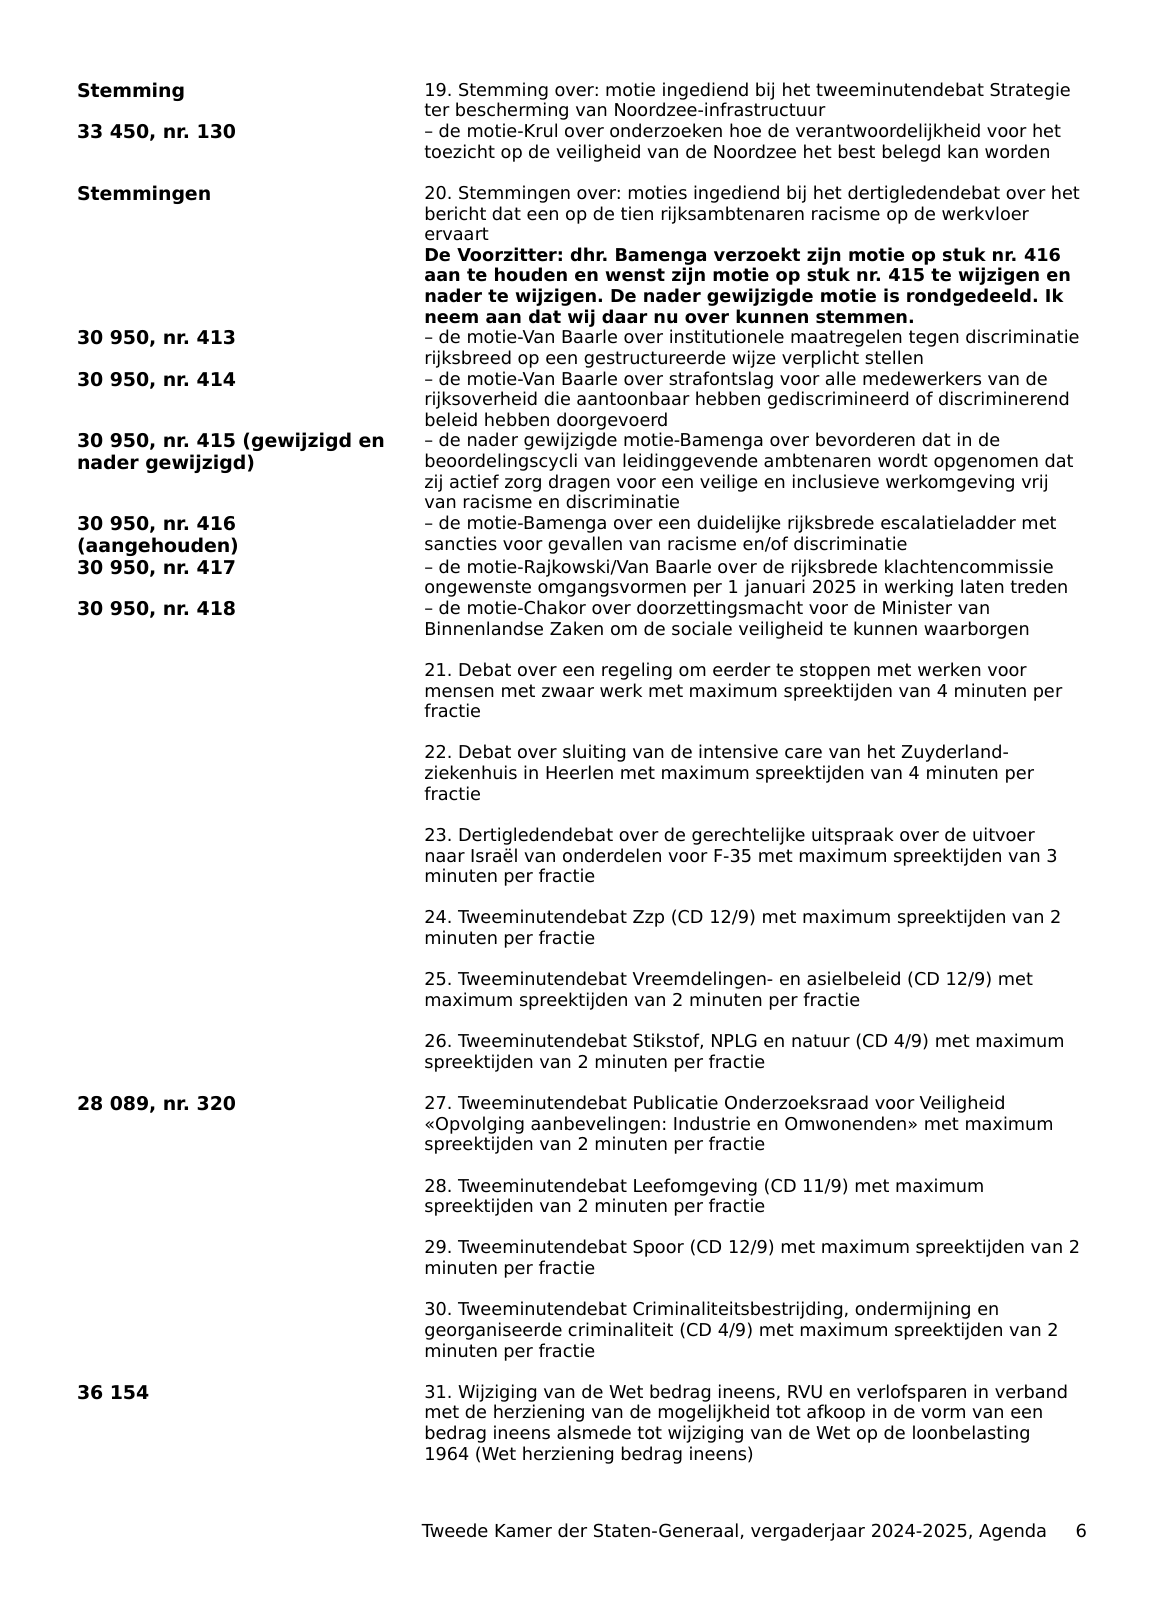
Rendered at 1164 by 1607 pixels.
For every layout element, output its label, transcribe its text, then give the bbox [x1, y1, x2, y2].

table_cell 30 950, nr. 415 (gewijzigd en nader gewijzigd) [77, 430, 401, 513]
table_cell [418, 949, 1087, 969]
table_cell [418, 639, 1087, 660]
table_cell [401, 887, 418, 907]
table_cell 26. Tweeminutendebat Stikstof, NPLG en natuur (CD 4/9) met maximum spreektijden van 2 minuten per fractie [418, 1031, 1087, 1072]
table_cell 22. Debat over sluiting van de intensive care van het Zuyderland-ziekenhuis in Heerlen met maximum spreektijden van 4 minuten per fractie [418, 743, 1087, 804]
table_cell [401, 660, 418, 722]
table_cell – de motie-Bamenga over een duidelijke rijksbrede escalatieladder met sancties voor gevallen van racisme en/of discriminatie [418, 513, 1087, 557]
table_cell [418, 1217, 1087, 1237]
table_cell [418, 162, 1087, 183]
table_cell 19. Stemming over: motie ingediend bij het tweeminutendebat Strategie ter bescherming van Noordzee-infrastructuur [418, 80, 1087, 121]
table_cell [401, 513, 418, 557]
table_cell [77, 949, 401, 969]
table_cell 30 950, nr. 414 [77, 369, 401, 430]
table_cell De Voorzitter: dhr. Bamenga verzoekt zijn motie op stuk nr. 416 aan te houden en wenst zijn motie op stuk nr. 415 te wijzigen en nader te wijzigen. De nader gewijzigde motie is rondgedeeld. Ik neem aan dat wij daar nu over kunnen stemmen. [418, 245, 1087, 327]
table_cell [77, 722, 401, 742]
table_cell 24. Tweeminutendebat Zzp (CD 12/9) met maximum spreektijden van 2 minuten per fractie [418, 908, 1087, 949]
table_cell [77, 804, 401, 825]
table_cell 31. Wijziging van de Wet bedrag ineens, RVU en verlofsparen in verband met de herziening van de mogelijkheid tot afkoop in de vorm van een bedrag ineens alsmede tot wijziging van de Wet op de loonbelasting 1964 (Wet herziening bedrag ineens) [418, 1382, 1087, 1464]
table_cell [77, 1238, 401, 1279]
table_cell [401, 969, 418, 1011]
table_cell [418, 804, 1087, 825]
table_cell [77, 1279, 401, 1299]
table_cell [401, 1093, 418, 1155]
table_cell [77, 743, 401, 804]
table_cell Stemmingen [77, 183, 401, 245]
table_cell [401, 1361, 418, 1382]
table_cell [77, 1299, 401, 1361]
table_cell [77, 59, 401, 80]
table_cell [418, 722, 1087, 742]
table_cell [401, 369, 418, 430]
table_cell [401, 557, 418, 598]
table_cell [401, 1031, 418, 1072]
table_cell [401, 908, 418, 949]
table_cell 30 950, nr. 417 [77, 557, 401, 598]
table_cell [77, 245, 401, 327]
table_cell [401, 430, 418, 513]
table_cell [401, 825, 418, 887]
table_cell [418, 59, 1087, 80]
table_cell [401, 1176, 418, 1217]
table_cell 30. Tweeminutendebat Criminaliteitsbestrijding, ondermijning en georganiseerde criminaliteit (CD 4/9) met maximum spreektijden van 2 minuten per fractie [418, 1299, 1087, 1361]
table_cell [77, 1361, 401, 1382]
table_cell [401, 743, 418, 804]
table_cell 25. Tweeminutendebat Vreemdelingen- en asielbeleid (CD 12/9) met maximum spreektijden van 2 minuten per fractie [418, 969, 1087, 1011]
table_cell 27. Tweeminutendebat Publicatie Onderzoeksraad voor Veiligheid «Opvolging aanbevelingen: Industrie en Omwonenden» met maximum spreektijden van 2 minuten per fractie [418, 1093, 1087, 1155]
table_cell [77, 908, 401, 949]
table_cell [401, 949, 418, 969]
table_cell [418, 887, 1087, 907]
table_cell [401, 80, 418, 121]
table_cell [77, 1031, 401, 1072]
table_cell [401, 1238, 418, 1279]
table_cell [77, 660, 401, 722]
table_cell [77, 1011, 401, 1031]
table_cell [401, 1299, 418, 1361]
table_cell 30 950, nr. 416 (aangehouden) [77, 513, 401, 557]
table_cell – de motie-Krul over onderzoeken hoe de verantwoordelijkheid voor het toezicht op de veiligheid van de Noordzee het best belegd kan worden [418, 121, 1087, 162]
table_cell [401, 121, 418, 162]
table_cell [418, 1011, 1087, 1031]
table_cell 28 089, nr. 320 [77, 1093, 401, 1155]
table_cell – de motie-Rajkowski/Van Baarle over de rijksbrede klachtencommissie ongewenste omgangsvormen per 1 januari 2025 in werking laten treden [418, 557, 1087, 598]
table_cell 28. Tweeminutendebat Leefomgeving (CD 11/9) met maximum spreektijden van 2 minuten per fractie [418, 1176, 1087, 1217]
table_cell 36 154 [77, 1382, 401, 1464]
table_cell 29. Tweeminutendebat Spoor (CD 12/9) met maximum spreektijden van 2 minuten per fractie [418, 1238, 1087, 1279]
table_cell 33 450, nr. 130 [77, 121, 401, 162]
table_cell – de motie-Chakor over doorzettingsmacht voor de Minister van Binnenlandse Zaken om de sociale veiligheid te kunnen waarborgen [418, 598, 1087, 639]
table_cell [401, 1382, 418, 1464]
table_cell [77, 887, 401, 907]
table_cell [401, 1279, 418, 1299]
table_cell [401, 1011, 418, 1031]
table_cell [418, 1073, 1087, 1093]
table_cell [77, 825, 401, 887]
table_cell [401, 804, 418, 825]
table_cell [401, 162, 418, 183]
table_cell [77, 1073, 401, 1093]
table_cell [401, 327, 418, 368]
table_cell [77, 639, 401, 660]
table_cell – de nader gewijzigde motie-Bamenga over bevorderen dat in de beoordelingscycli van leidinggevende ambtenaren wordt opgenomen dat zij actief zorg dragen voor een veilige en inclusieve werkomgeving vrij van racisme en discriminatie [418, 430, 1087, 513]
table_cell [77, 1155, 401, 1176]
table_cell [401, 1217, 418, 1237]
table_cell [401, 59, 418, 80]
table_cell [77, 969, 401, 1011]
table_cell 30 950, nr. 413 [77, 327, 401, 368]
table_cell [401, 183, 418, 245]
table_cell 21. Debat over een regeling om eerder te stoppen met werken voor mensen met zwaar werk met maximum spreektijden van 4 minuten per fractie [418, 660, 1087, 722]
table_cell [77, 1217, 401, 1237]
table_cell – de motie-Van Baarle over institutionele maatregelen tegen discriminatie rijksbreed op een gestructureerde wijze verplicht stellen [418, 327, 1087, 368]
table_cell [418, 1155, 1087, 1176]
table_cell [418, 1361, 1087, 1382]
table_cell [418, 1279, 1087, 1299]
table_cell [401, 1073, 418, 1093]
table_cell 23. Dertigledendebat over de gerechtelijke uitspraak over de uitvoer naar Israël van onderdelen voor F-35 met maximum spreektijden van 3 minuten per fractie [418, 825, 1087, 887]
table_cell Stemming [77, 80, 401, 121]
table_cell [401, 722, 418, 742]
table_cell [401, 245, 418, 327]
table_cell [77, 162, 401, 183]
table_cell [401, 639, 418, 660]
table_cell 30 950, nr. 418 [77, 598, 401, 639]
table_cell 20. Stemmingen over: moties ingediend bij het dertigledendebat over het bericht dat een op de tien rijksambtenaren racisme op de werkvloer ervaart [418, 183, 1087, 245]
table_cell [401, 598, 418, 639]
table_cell – de motie-Van Baarle over strafontslag voor alle medewerkers van de rijksoverheid die aantoonbaar hebben gediscrimineerd of discriminerend beleid hebben doorgevoerd [418, 369, 1087, 430]
table_cell [77, 1176, 401, 1217]
table_cell [401, 1155, 418, 1176]
